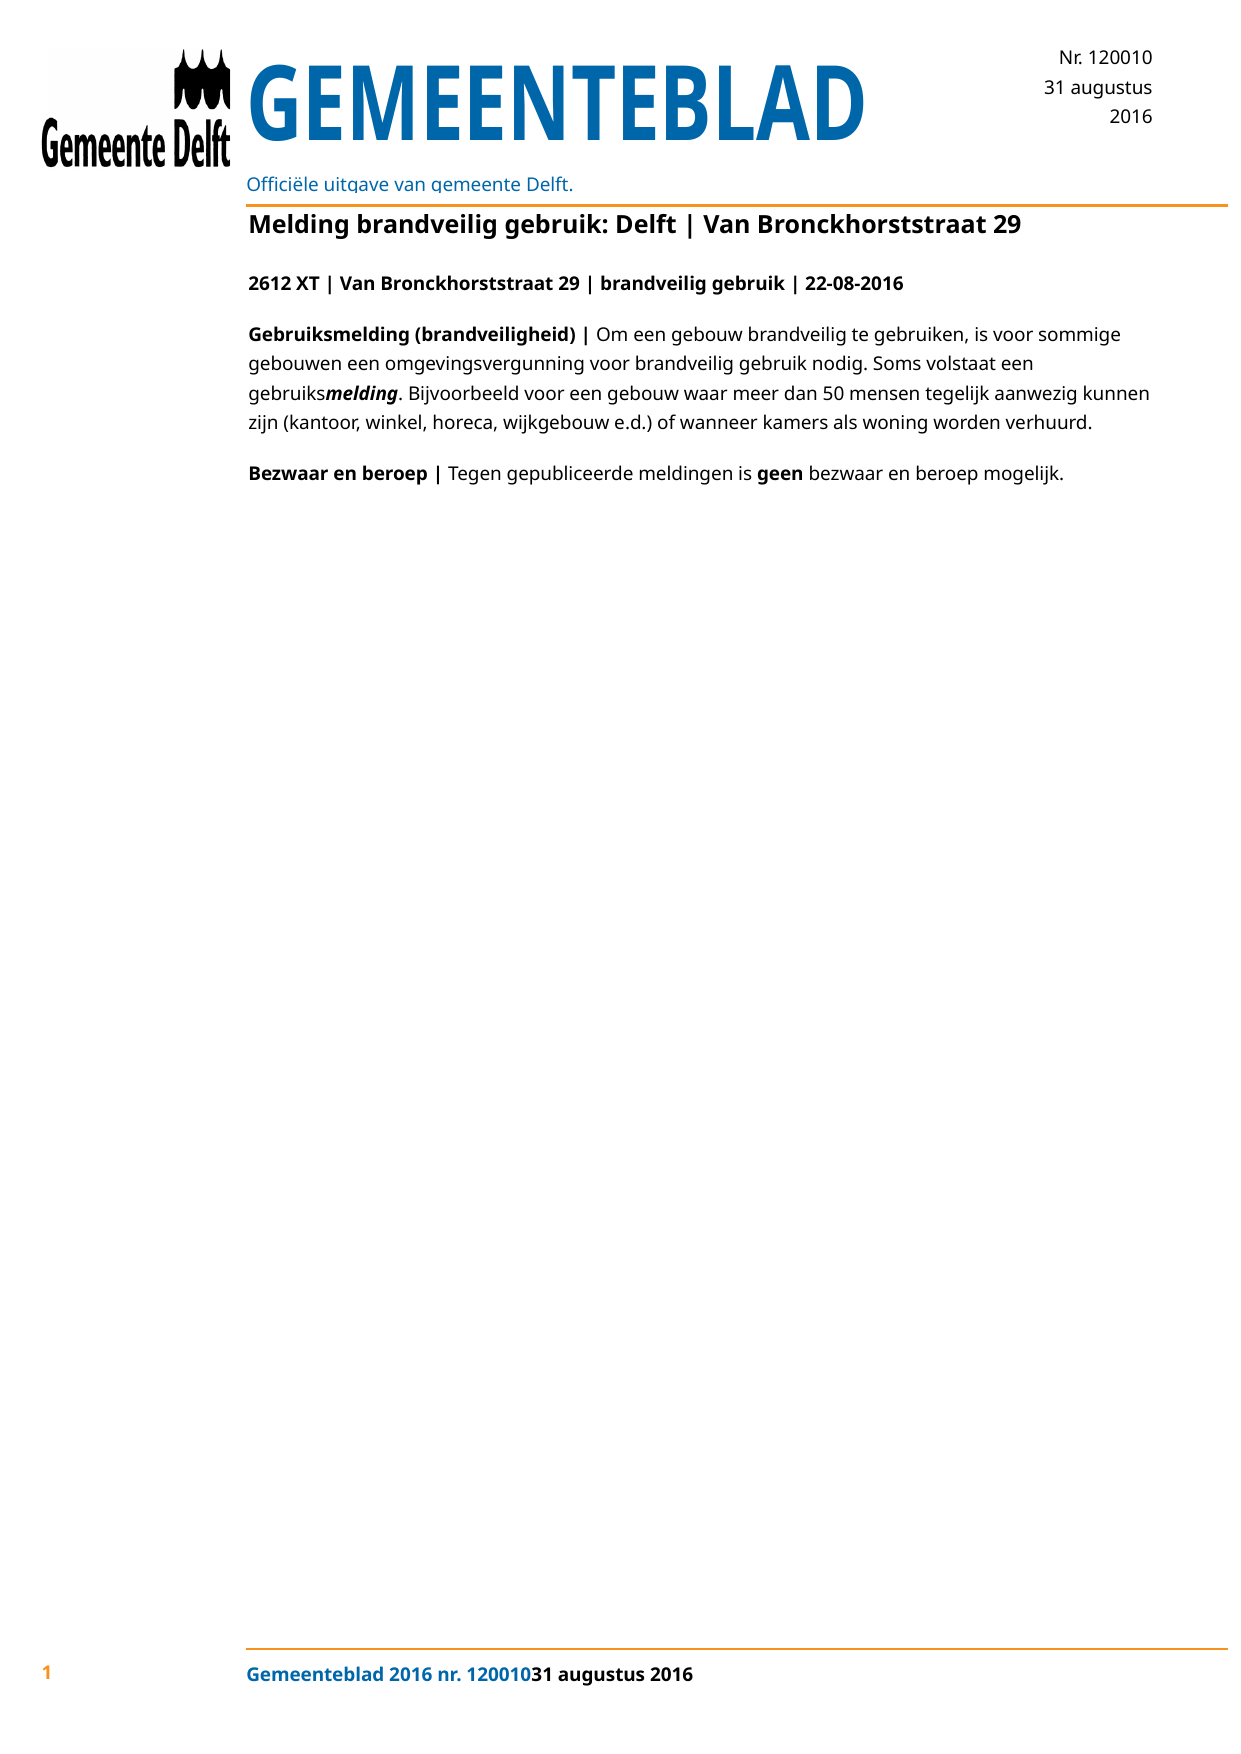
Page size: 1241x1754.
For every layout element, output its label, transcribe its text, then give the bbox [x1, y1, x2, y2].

text 2612 XT | Van Bronckhorststraat 29 | brandveilig gebruik | 22-08-2016 [248, 270, 1152, 296]
text Bezwaar en beroep | Tegen gepubliceerde meldingen is geen bezwaar en beroep mogelijk. [248, 460, 1152, 486]
text Melding brandveilig gebruik: Delft | Van Bronckhorststraat 29 [248, 207, 1152, 241]
picture [41, 47, 231, 172]
text Gebruiksmelding (brandveiligheid) | Om een gebouw brandveilig te gebruiken, is voor sommige gebouwen een omgevingsvergunning voor brandveilig gebruik nodig. Soms volstaat een gebruiksmelding. Bijvoorbeeld voor een gebouw waar meer dan 50 mensen tegelijk aanwezig kunnen zijn (kantoor, winkel, horeca, wijkgebouw e.d.) of wanneer kamers als woning worden verhuurd. [248, 321, 1152, 435]
